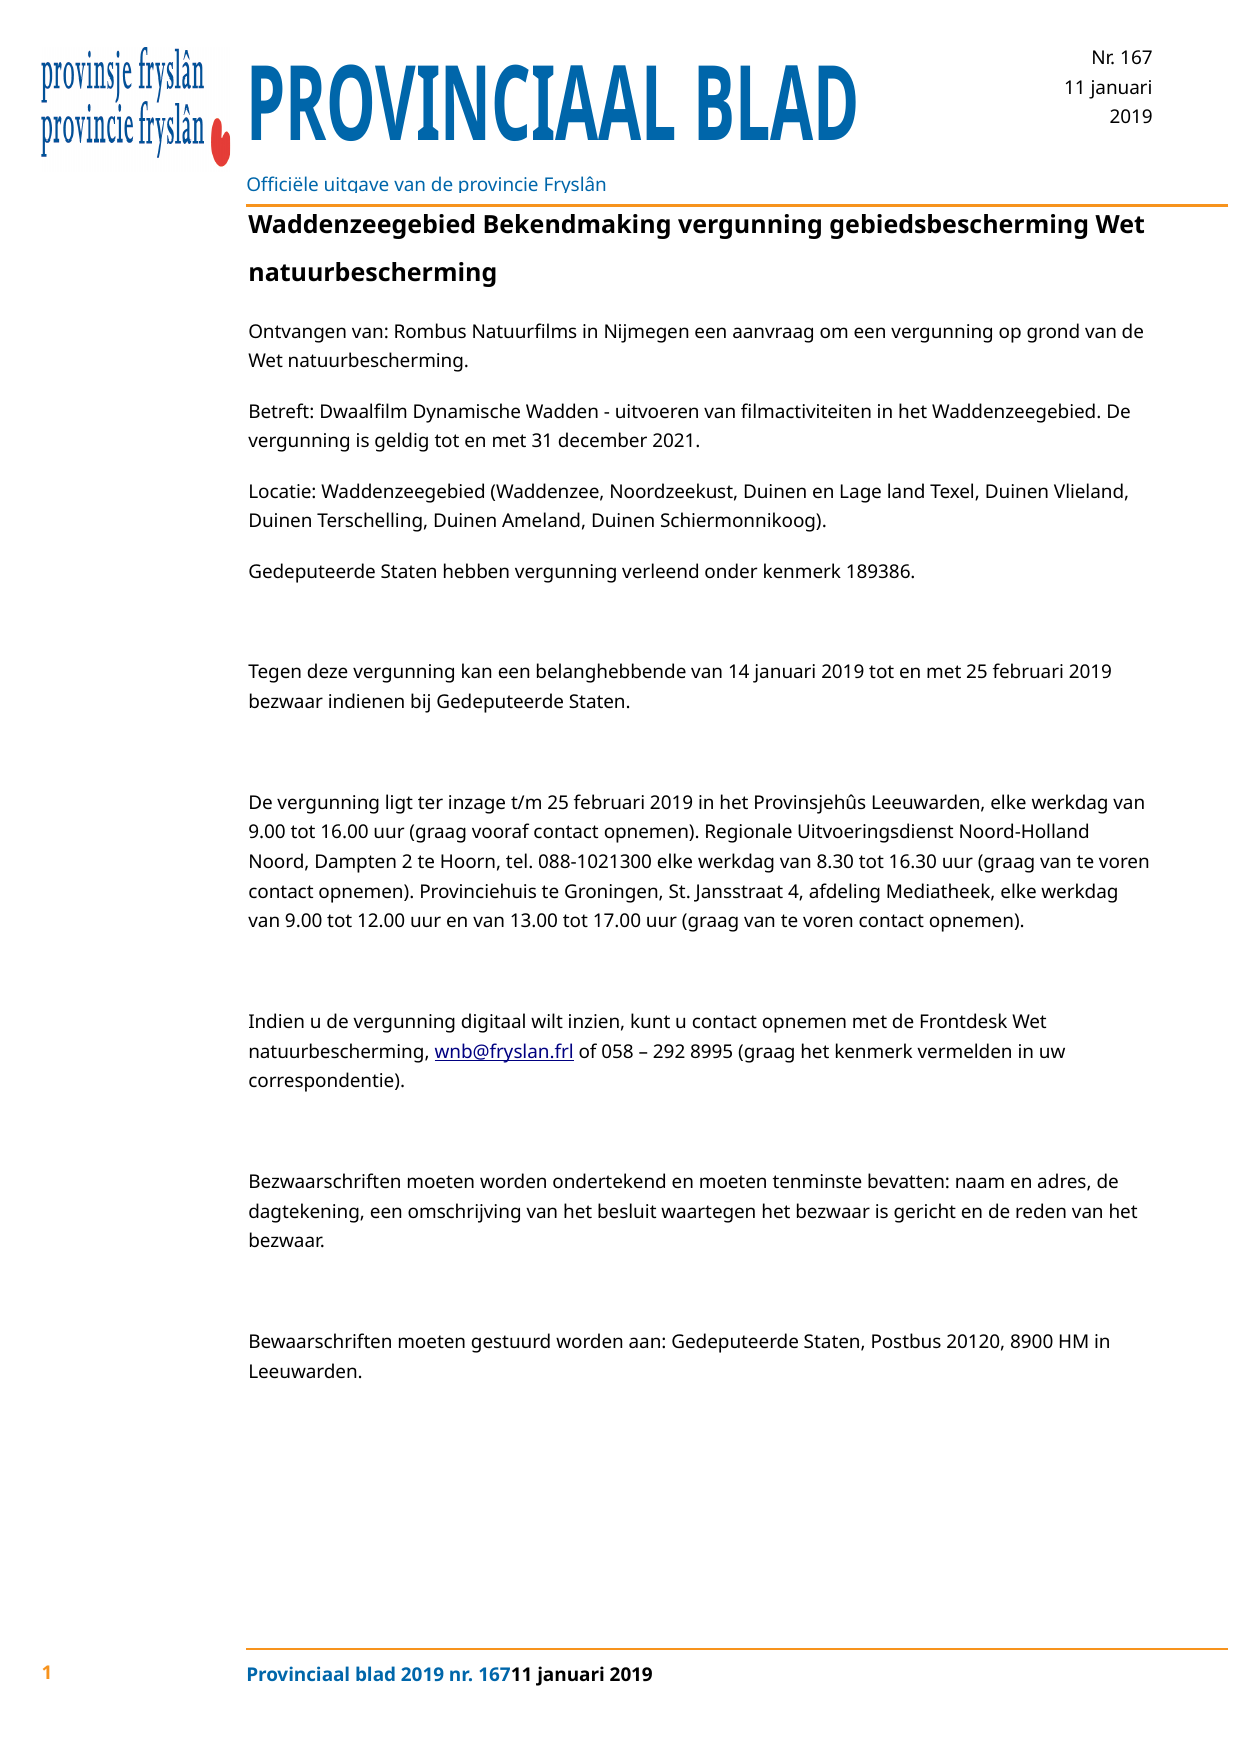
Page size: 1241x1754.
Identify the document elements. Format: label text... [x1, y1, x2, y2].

text Bezwaarschriften moeten worden ondertekend en moeten tenminste bevatten: naam en adres, de dagtekening, een omschrijving van het besluit waartegen het bezwaar is gericht en de reden van het bezwaar. [248, 1168, 1152, 1253]
picture [41, 47, 231, 172]
text De vergunning ligt ter inzage t/m 25 februari 2019 in het Provinsjehûs Leeuwarden, elke werkdag van 9.00 tot 16.00 uur (graag vooraf contact opnemen). Regionale Uitvoeringsdienst Noord-Holland Noord, Dampten 2 te Hoorn, tel. 088-1021300 elke werkdag van 8.30 tot 16.30 uur (graag van te voren contact opnemen). Provinciehuis te Groningen, St. Jansstraat 4, afdeling Mediatheek, elke werkdag van 9.00 tot 12.00 uur en van 13.00 tot 17.00 uur (graag van te voren contact opnemen). [248, 789, 1152, 933]
text Waddenzeegebied Bekendmaking vergunning gebiedsbescherming Wet natuurbescherming [248, 207, 1152, 288]
text Bewaarschriften moeten gestuurd worden aan: Gedeputeerde Staten, Postbus 20120, 8900 HM in Leeuwarden. [248, 1328, 1152, 1384]
text Locatie: Waddenzeegebied (Waddenzee, Noordzeekust, Duinen en Lage land Texel, Duinen Vlieland, Duinen Terschelling, Duinen Ameland, Duinen Schiermonnikoog). [248, 478, 1152, 533]
text Indien u de vergunning digitaal wilt inzien, kunt u contact opnemen met de Frontdesk Wet natuurbescherming, wnb@fryslan.frl of 058 – 292 8995 (graag het kenmerk vermelden in uw correspondentie). [248, 1008, 1152, 1093]
text Ontvangen van: Rombus Natuurfilms in Nijmegen een aanvraag om een vergunning op grond van de Wet natuurbescherming. [248, 318, 1152, 373]
text Gedeputeerde Staten hebben vergunning verleend onder kenmerk 189386. [248, 558, 1152, 584]
text Betreft: Dwaalfilm Dynamische Wadden - uitvoeren van filmactiviteiten in het Waddenzeegebied. De vergunning is geldig tot en met 31 december 2021. [248, 398, 1152, 453]
text Tegen deze vergunning kan een belanghebbende van 14 januari 2019 tot en met 25 februari 2019 bezwaar indienen bij Gedeputeerde Staten. [248, 659, 1152, 714]
